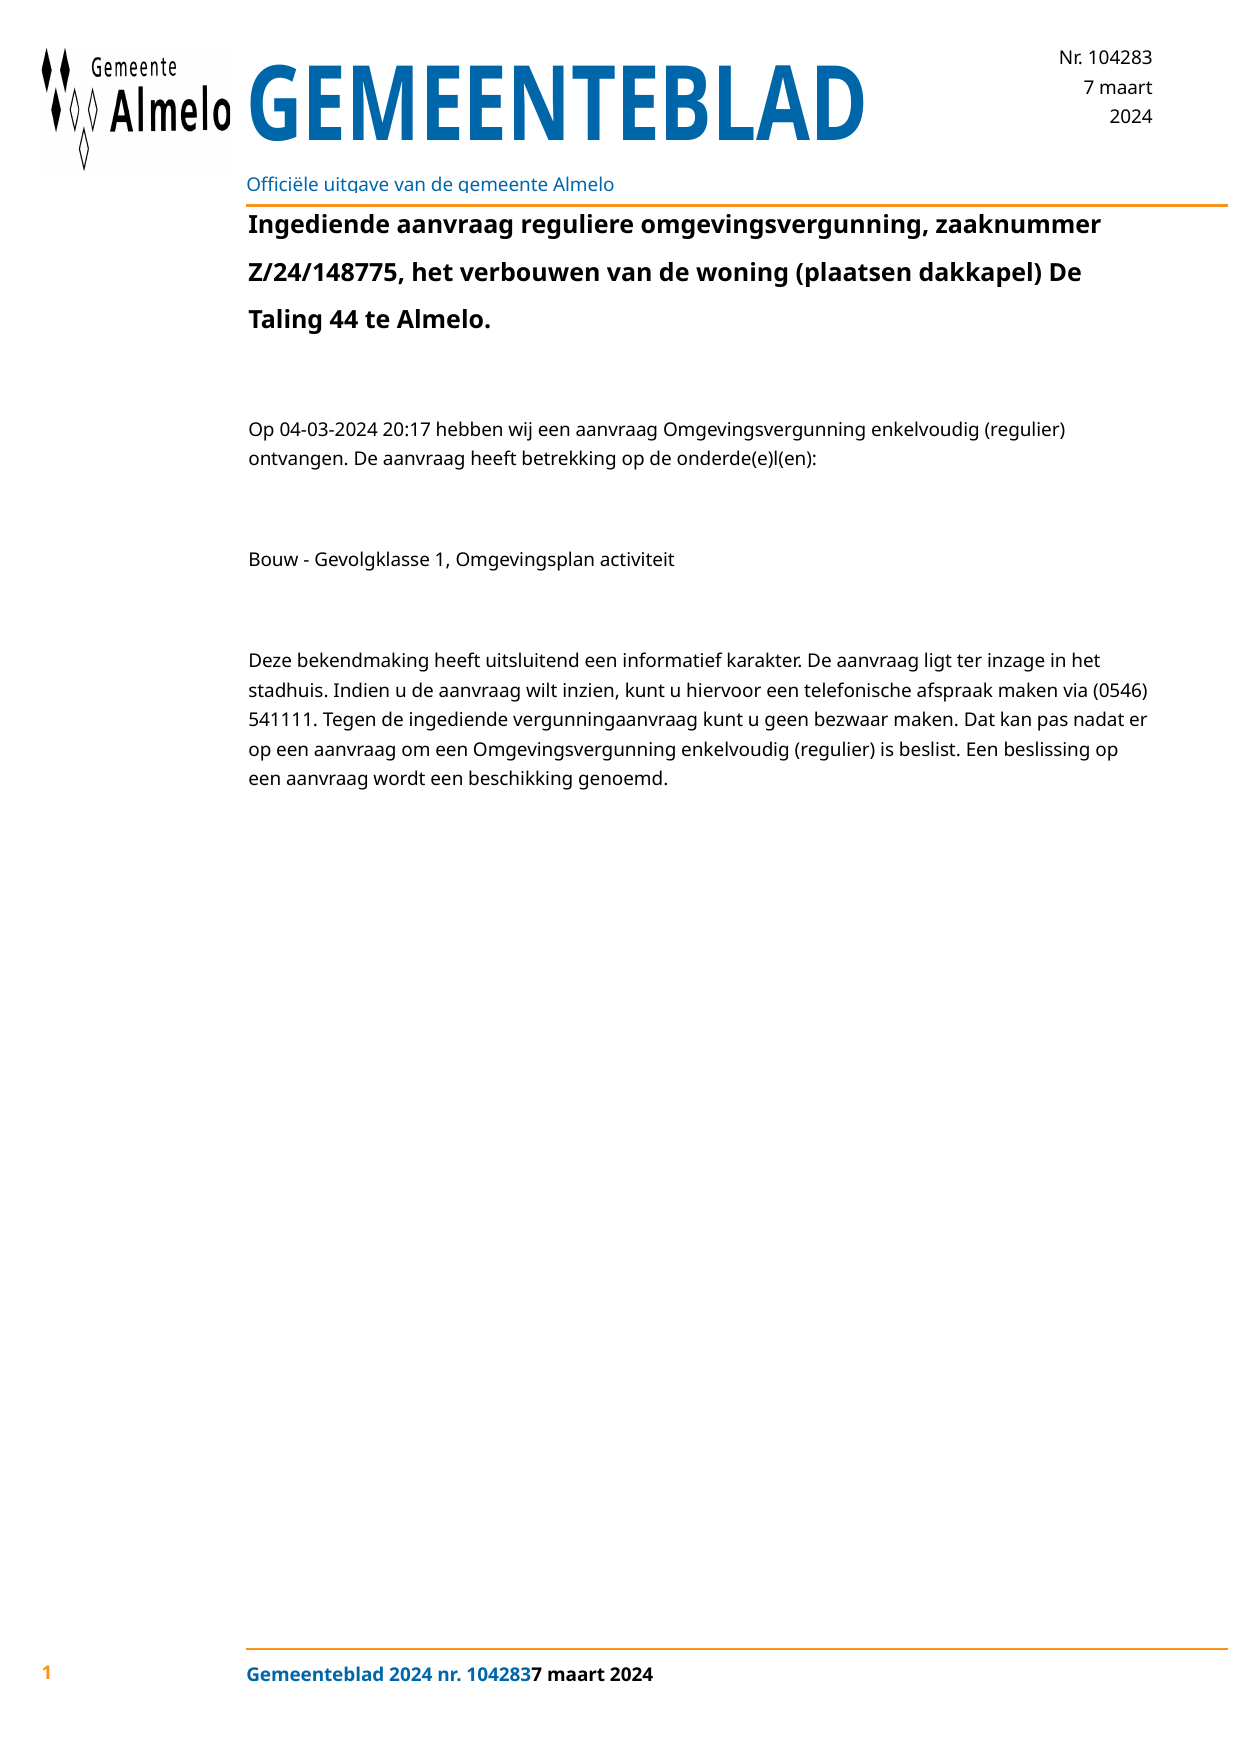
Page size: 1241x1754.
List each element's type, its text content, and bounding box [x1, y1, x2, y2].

text Op 04-03-2024 20:17 hebben wij een aanvraag Omgevingsvergunning enkelvoudig (regulier) ontvangen. De aanvraag heeft betrekking op de onderde(e)l(en): [248, 416, 1152, 471]
picture [41, 47, 231, 172]
text Deze bekendmaking heeft uitsluitend een informatief karakter. De aanvraag ligt ter inzage in het stadhuis. Indien u de aanvraag wilt inzien, kunt u hiervoor een telefonische afspraak maken via (0546) 541111. Tegen de ingediende vergunningaanvraag kunt u geen bezwaar maken. Dat kan pas nadat er op een aanvraag om een Omgevingsvergunning enkelvoudig (regulier) is beslist. Een beslissing op een aanvraag wordt een beschikking genoemd. [248, 647, 1152, 791]
text Ingediende aanvraag reguliere omgevingsvergunning, zaaknummer Z/24/148775, het verbouwen van de woning (plaatsen dakkapel) De Taling 44 te Almelo. [248, 207, 1152, 336]
text Bouw - Gevolgklasse 1, Omgevingsplan activiteit [248, 546, 1152, 572]
